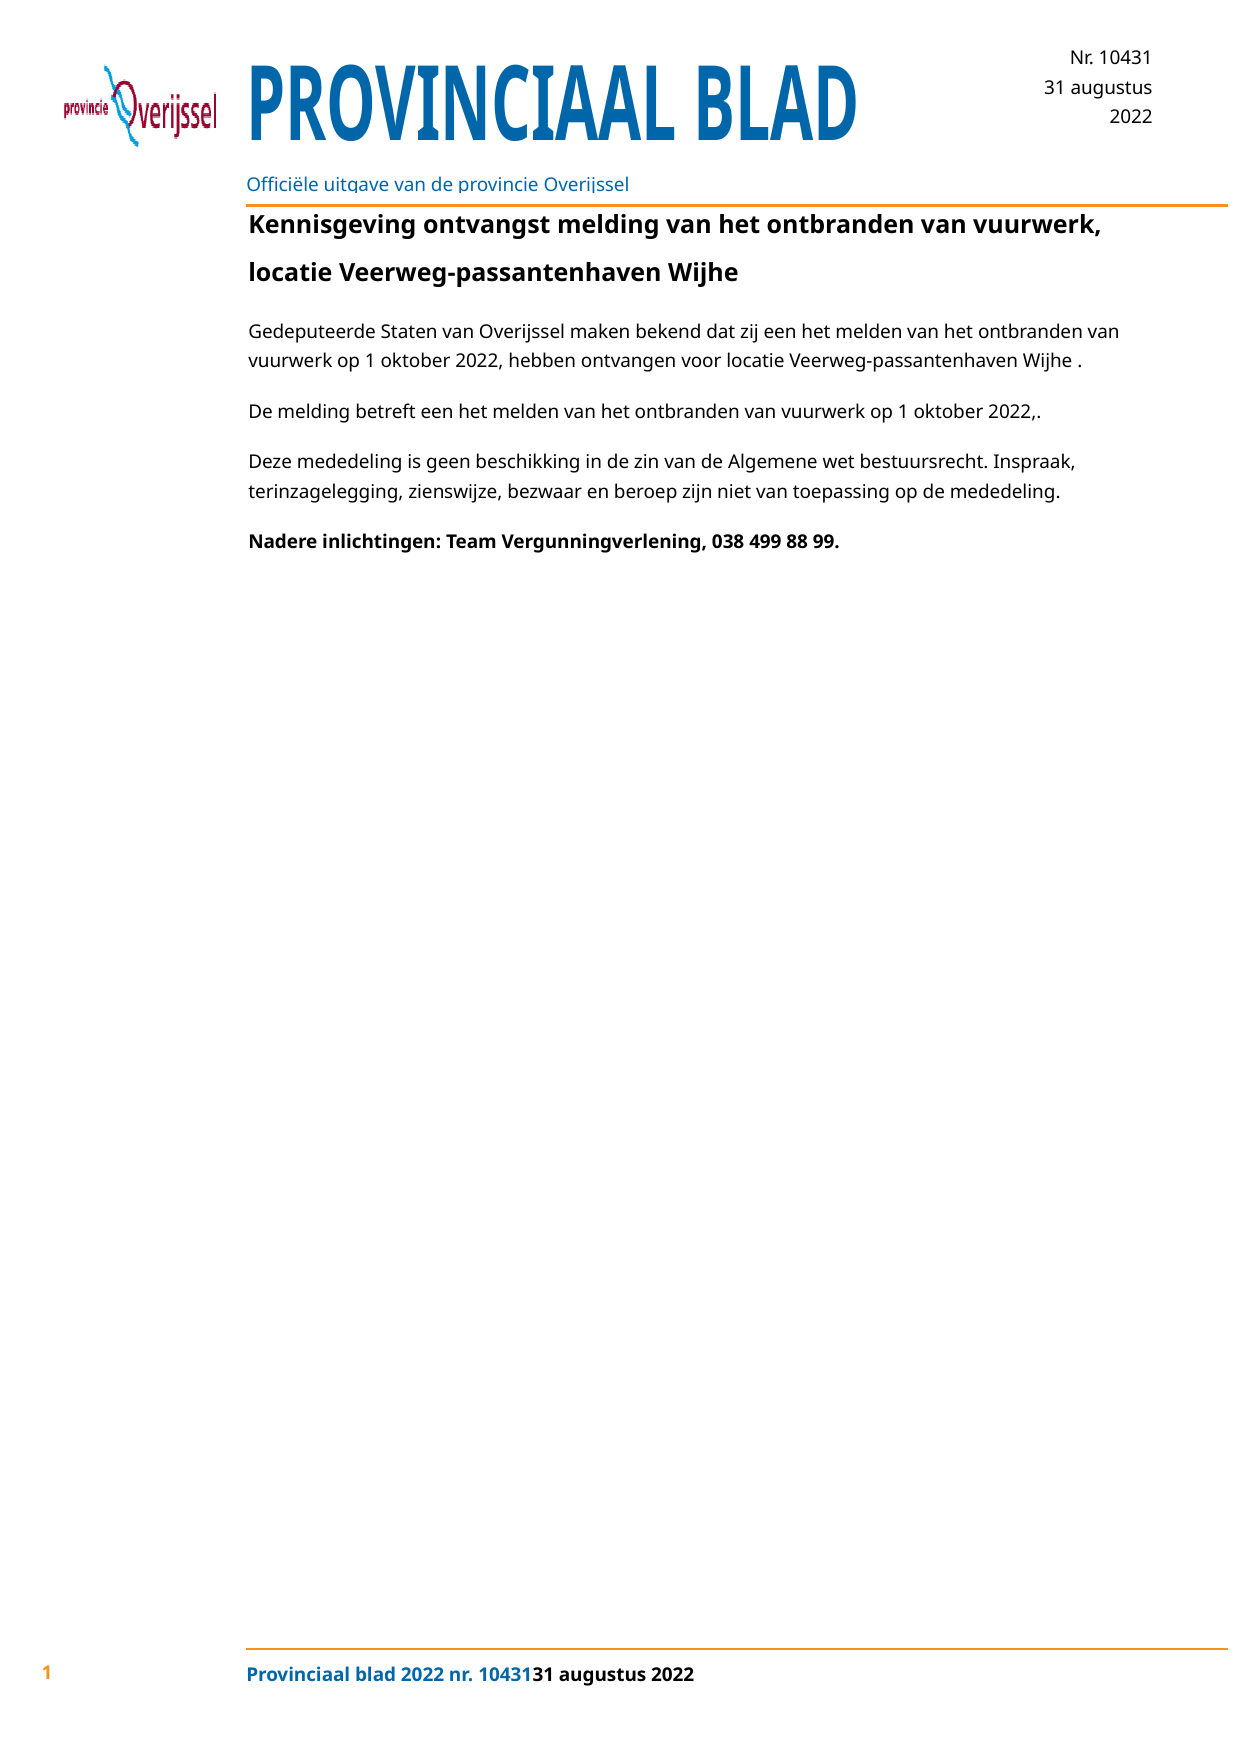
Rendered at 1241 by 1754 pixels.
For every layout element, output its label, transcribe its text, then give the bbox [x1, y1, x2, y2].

text De melding betreft een het melden van het ontbranden van vuurwerk op 1 oktober 2022,. [248, 398, 1152, 424]
picture [41, 47, 231, 172]
text Gedeputeerde Staten van Overijssel maken bekend dat zij een het melden van het ontbranden van vuurwerk op 1 oktober 2022, hebben ontvangen voor locatie Veerweg-passantenhaven Wijhe . [248, 318, 1152, 373]
text Nadere inlichtingen: Team Vergunningverlening, 038 499 88 99. [248, 528, 1152, 554]
text Kennisgeving ontvangst melding van het ontbranden van vuurwerk, locatie Veerweg-passantenhaven Wijhe [248, 207, 1152, 288]
text Deze mededeling is geen beschikking in de zin van de Algemene wet bestuursrecht. Inspraak, terinzagelegging, zienswijze, bezwaar en beroep zijn niet van toepassing op de mededeling. [248, 448, 1152, 504]
